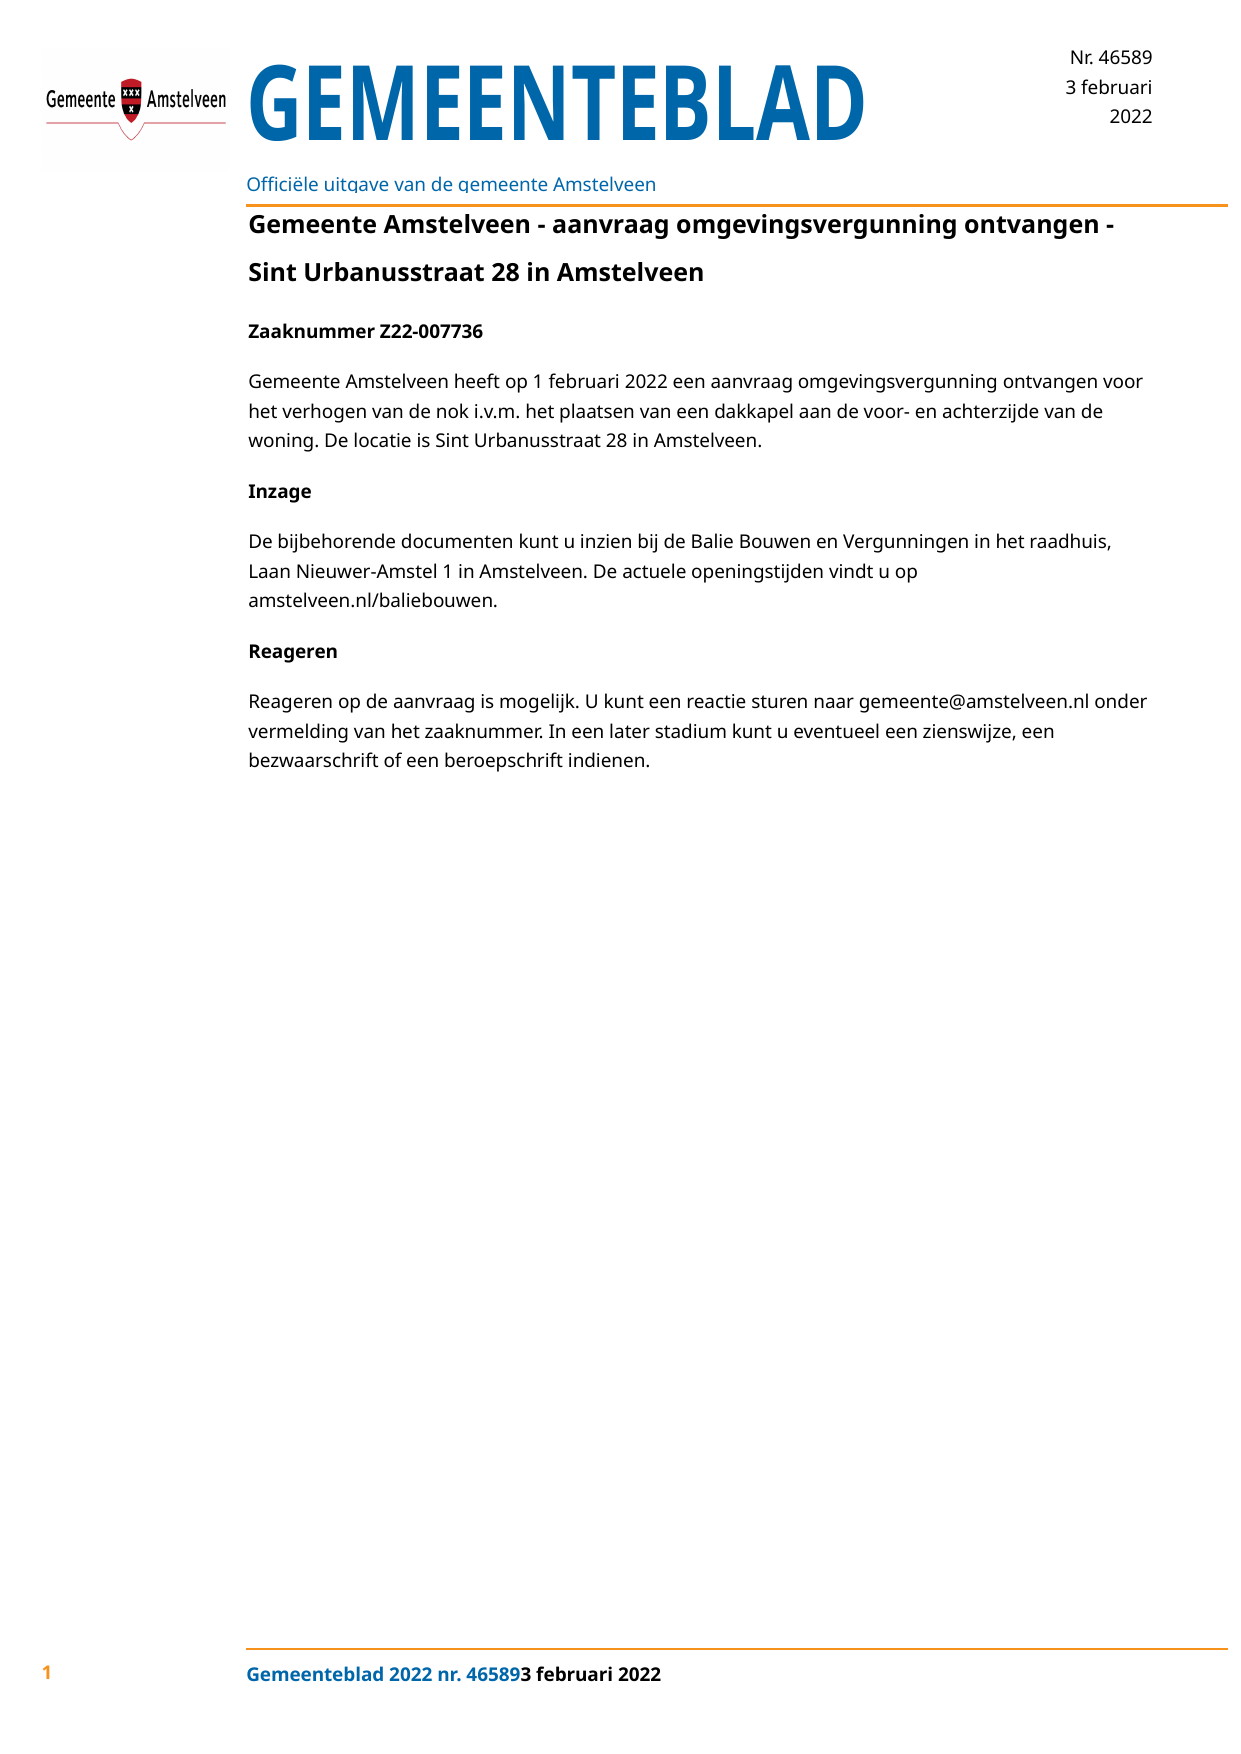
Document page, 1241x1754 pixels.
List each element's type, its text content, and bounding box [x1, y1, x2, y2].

text Reageren op de aanvraag is mogelijk. U kunt een reactie sturen naar gemeente@amstelveen.nl onder vermelding van het zaaknummer. In een later stadium kunt u eventueel een zienswijze, een bezwaarschrift of een beroepschrift indienen. [248, 688, 1152, 773]
text Inzage [248, 478, 1152, 504]
text Gemeente Amstelveen - aanvraag omgevingsvergunning ontvangen - Sint Urbanusstraat 28 in Amstelveen [248, 207, 1152, 288]
text De bijbehorende documenten kunt u inzien bij de Balie Bouwen en Vergunningen in het raadhuis, Laan Nieuwer-Amstel 1 in Amstelveen. De actuele openingstijden vindt u op amstelveen.nl/baliebouwen. [248, 528, 1152, 613]
text Reageren [248, 638, 1152, 664]
text Gemeente Amstelveen heeft op 1 februari 2022 een aanvraag omgevingsvergunning ontvangen voor het verhogen van de nok i.v.m. het plaatsen van een dakkapel aan de voor- en achterzijde van de woning. De locatie is Sint Urbanusstraat 28 in Amstelveen. [248, 368, 1152, 453]
picture [41, 47, 231, 172]
text Zaaknummer Z22-007736 [248, 318, 1152, 344]
